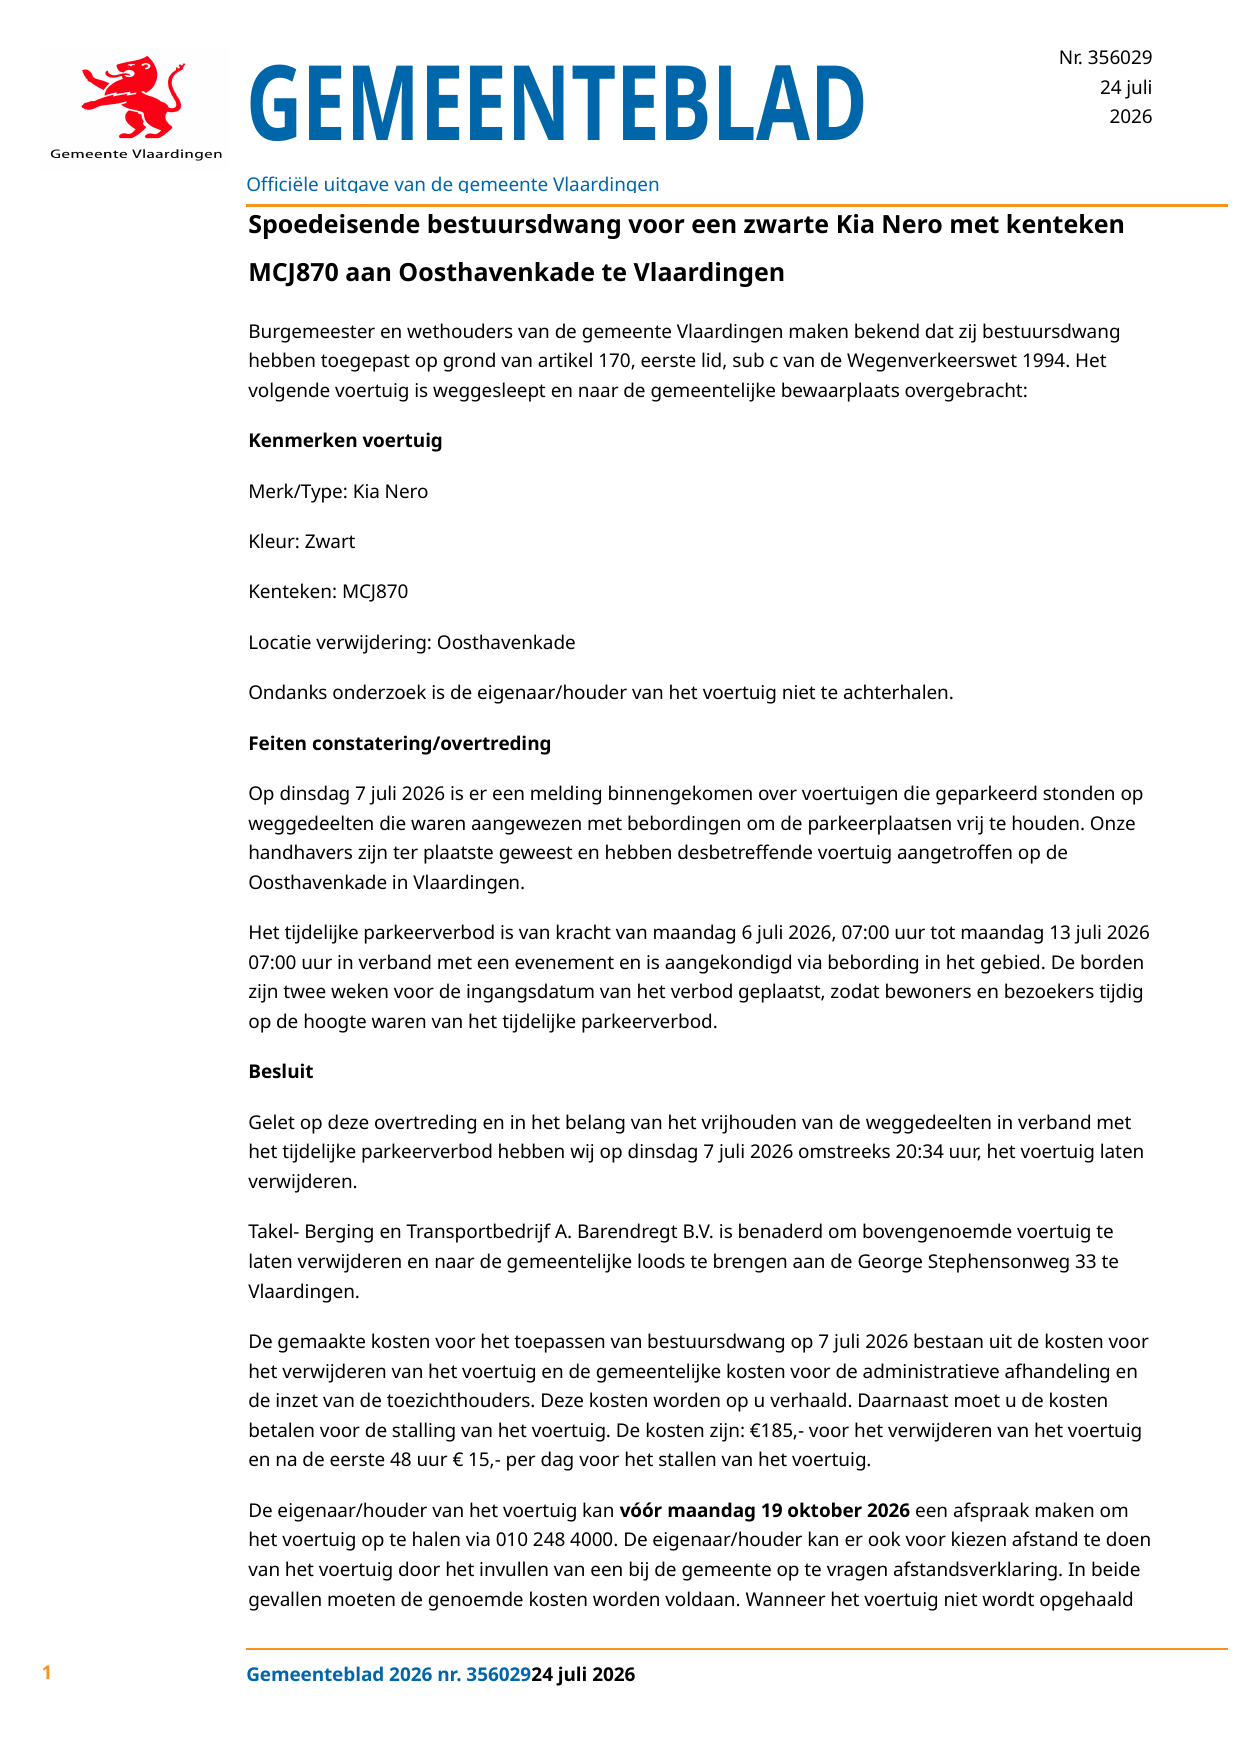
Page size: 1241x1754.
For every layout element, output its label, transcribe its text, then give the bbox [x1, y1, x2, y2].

text Feiten constatering/overtreding [248, 730, 1152, 756]
text Besluit [248, 1059, 1152, 1084]
text Kenteken: MCJ870 [248, 579, 1152, 604]
text Gelet op deze overtreding en in het belang van het vrijhouden van de weggedeelten in verband met het tijdelijke parkeerverbod hebben wij op dinsdag 7 juli 2026 omstreeks 20:34 uur, het voertuig laten verwijderen. [248, 1109, 1152, 1194]
text Spoedeisende bestuursdwang voor een zwarte Kia Nero met kenteken MCJ870 aan Oosthavenkade te Vlaardingen [248, 207, 1152, 288]
text Takel- Berging en Transportbedrijf A. Barendregt B.V. is benaderd om bovengenoemde voertuig te laten verwijderen en naar de gemeentelijke loods te brengen aan de George Stephensonweg 33 te Vlaardingen. [248, 1219, 1152, 1304]
text Kenmerken voertuig [248, 427, 1152, 453]
picture [41, 47, 231, 172]
text Merk/Type: Kia Nero [248, 478, 1152, 504]
text Locatie verwijdering: Oosthavenkade [248, 629, 1152, 655]
text Burgemeester en wethouders van de gemeente Vlaardingen maken bekend dat zij bestuursdwang hebben toegepast op grond van artikel 170, eerste lid, sub c van de Wegenverkeerswet 1994. Het volgende voertuig is weggesleept en naar de gemeentelijke bewaarplaats overgebracht: [248, 318, 1152, 403]
text De eigenaar/houder van het voertuig kan vóór maandag 19 oktober 2026 een afspraak maken om het voertuig op te halen via 010 248 4000. De eigenaar/houder kan er ook voor kiezen afstand te doen van het voertuig door het invullen van een bij de gemeente op te vragen afstandsverklaring. In beide gevallen moeten de genoemde kosten worden voldaan. Wanneer het voertuig niet wordt opgehaald [248, 1497, 1152, 1612]
text Op dinsdag 7 juli 2026 is er een melding binnengekomen over voertuigen die geparkeerd stonden op weggedeelten die waren aangewezen met bebordingen om de parkeerplaatsen vrij te houden. Onze handhavers zijn ter plaatste geweest en hebben desbetreffende voertuig aangetroffen op de Oosthavenkade in Vlaardingen. [248, 780, 1152, 895]
text Ondanks onderzoek is de eigenaar/houder van het voertuig niet te achterhalen. [248, 679, 1152, 705]
text De gemaakte kosten voor het toepassen van bestuursdwang op 7 juli 2026 bestaan uit de kosten voor het verwijderen van het voertuig en de gemeentelijke kosten voor de administratieve afhandeling en de inzet van de toezichthouders. Deze kosten worden op u verhaald. Daarnaast moet u de kosten betalen voor de stalling van het voertuig. De kosten zijn: €185,- voor het verwijderen van het voertuig en na de eerste 48 uur € 15,- per dag voor het stallen van het voertuig. [248, 1328, 1152, 1472]
text Het tijdelijke parkeerverbod is van kracht van maandag 6 juli 2026, 07:00 uur tot maandag 13 juli 2026 07:00 uur in verband met een evenement en is aangekondigd via bebording in het gebied. De borden zijn twee weken voor de ingangsdatum van het verbod geplaatst, zodat bewoners en bezoekers tijdig op de hoogte waren van het tijdelijke parkeerverbod. [248, 919, 1152, 1034]
text Kleur: Zwart [248, 528, 1152, 554]
